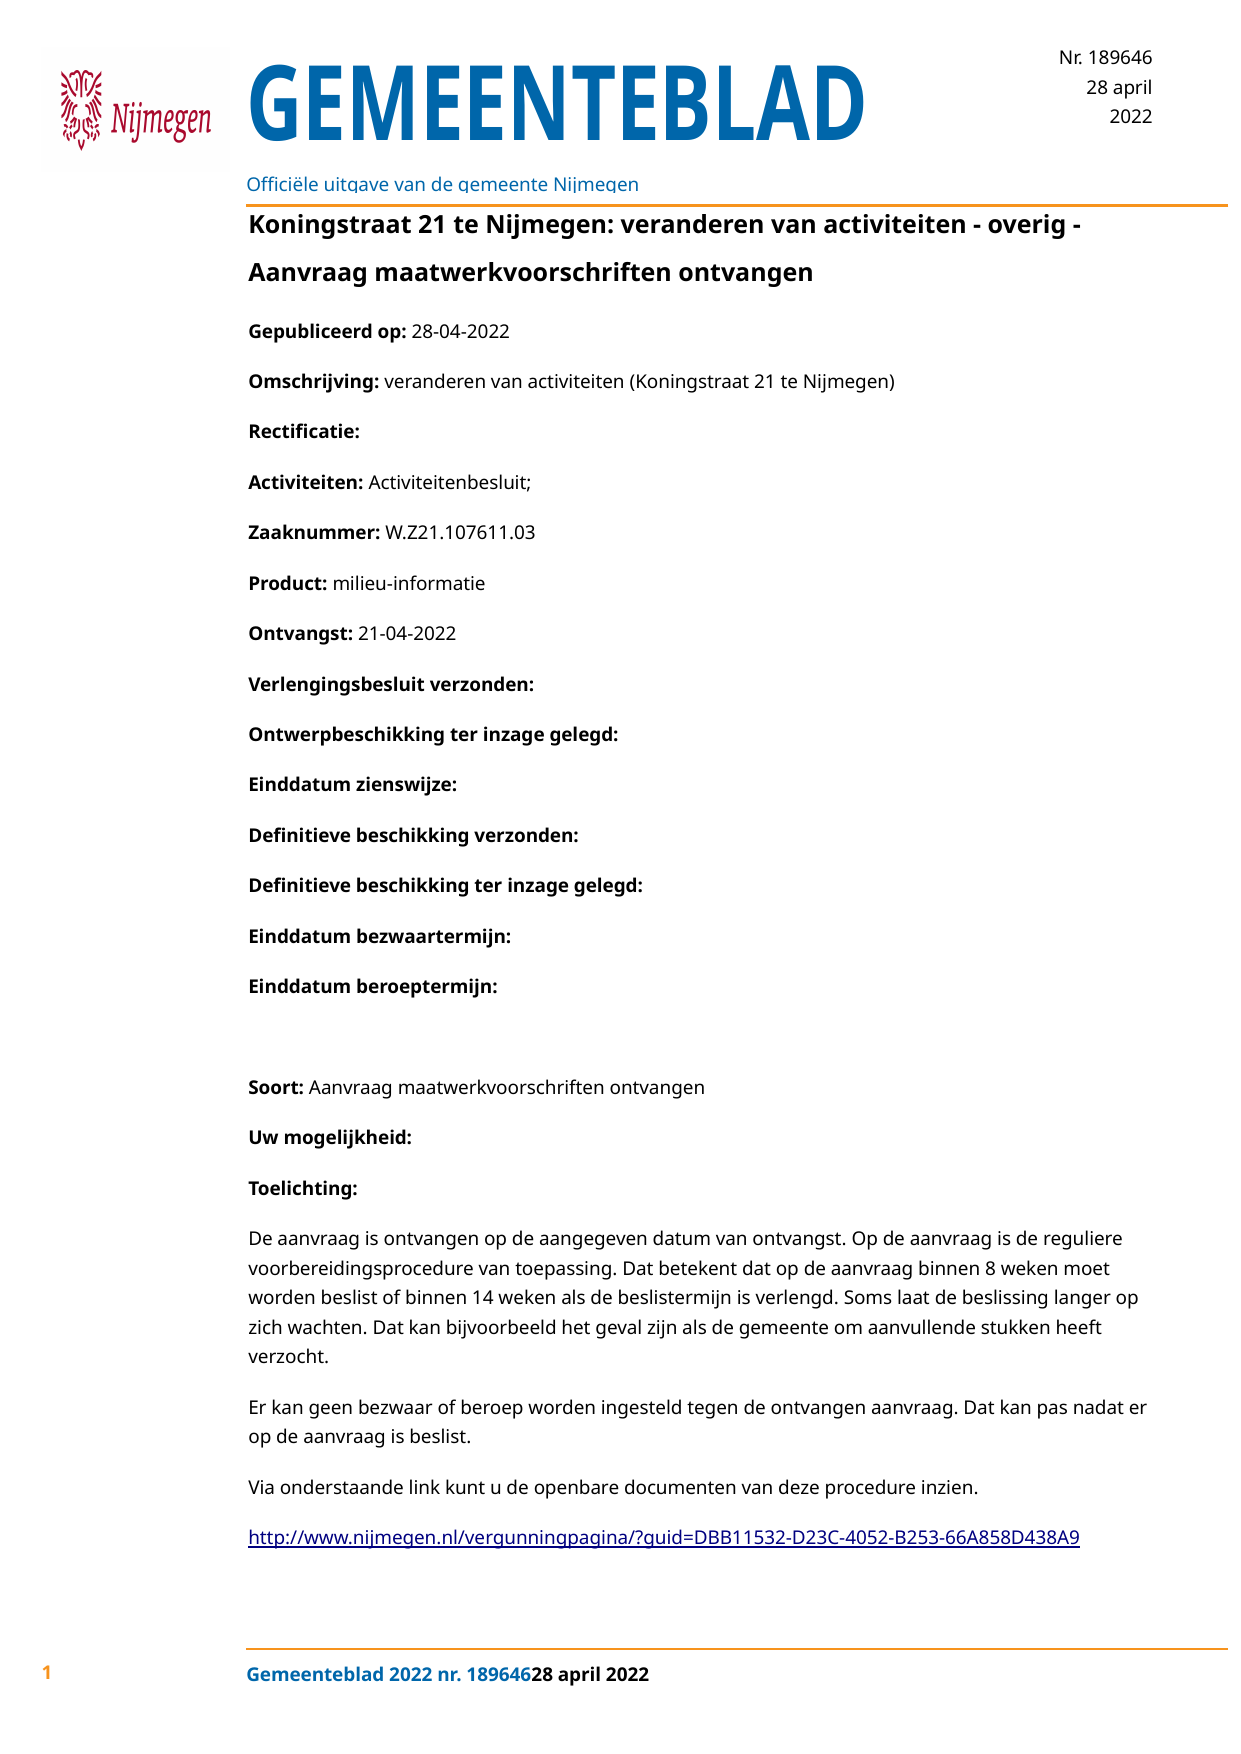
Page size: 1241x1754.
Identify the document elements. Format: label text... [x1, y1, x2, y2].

text Definitieve beschikking ter inzage gelegd: [248, 872, 1152, 898]
text Toelichting: [248, 1175, 1152, 1201]
text Verlengingsbesluit verzonden: [248, 671, 1152, 697]
text Activiteiten: Activiteitenbesluit; [248, 469, 1152, 495]
text Uw mogelijkheid: [248, 1124, 1152, 1150]
text Soort: Aanvraag maatwerkvoorschriften ontvangen [248, 1074, 1152, 1100]
text Er kan geen bezwaar of beroep worden ingesteld tegen de ontvangen aanvraag. Dat kan pas nadat er op de aanvraag is beslist. [248, 1394, 1152, 1449]
text Ontvangst: 21-04-2022 [248, 620, 1152, 646]
text Einddatum zienswijze: [248, 772, 1152, 797]
text Product: milieu-informatie [248, 570, 1152, 596]
text Koningstraat 21 te Nijmegen: veranderen van activiteiten - overig - Aanvraag maatwerkvoorschriften ontvangen [248, 207, 1152, 288]
text Ontwerpbeschikking ter inzage gelegd: [248, 721, 1152, 747]
text Definitieve beschikking verzonden: [248, 822, 1152, 848]
text Rectificatie: [248, 419, 1152, 444]
text Einddatum beroeptermijn: [248, 973, 1152, 999]
text Via onderstaande link kunt u de openbare documenten van deze procedure inzien. [248, 1474, 1152, 1500]
text Zaaknummer: W.Z21.107611.03 [248, 519, 1152, 545]
text Einddatum bezwaartermijn: [248, 923, 1152, 949]
text De aanvraag is ontvangen op de aangegeven datum van ontvangst. Op de aanvraag is de reguliere voorbereidingsprocedure van toepassing. Dat betekent dat op de aanvraag binnen 8 weken moet worden beslist of binnen 14 weken als de beslistermijn is verlengd. Soms laat de beslissing langer op zich wachten. Dat kan bijvoorbeeld het geval zijn als de gemeente om aanvullende stukken heeft verzocht. [248, 1225, 1152, 1369]
text Omschrijving: veranderen van activiteiten (Koningstraat 21 te Nijmegen) [248, 368, 1152, 394]
text http://www.nijmegen.nl/vergunningpagina/?guid=DBB11532-D23C-4052-B253-66A858D438A9 [248, 1524, 1152, 1550]
text Gepubliceerd op: 28-04-2022 [248, 318, 1152, 344]
picture [41, 47, 231, 172]
